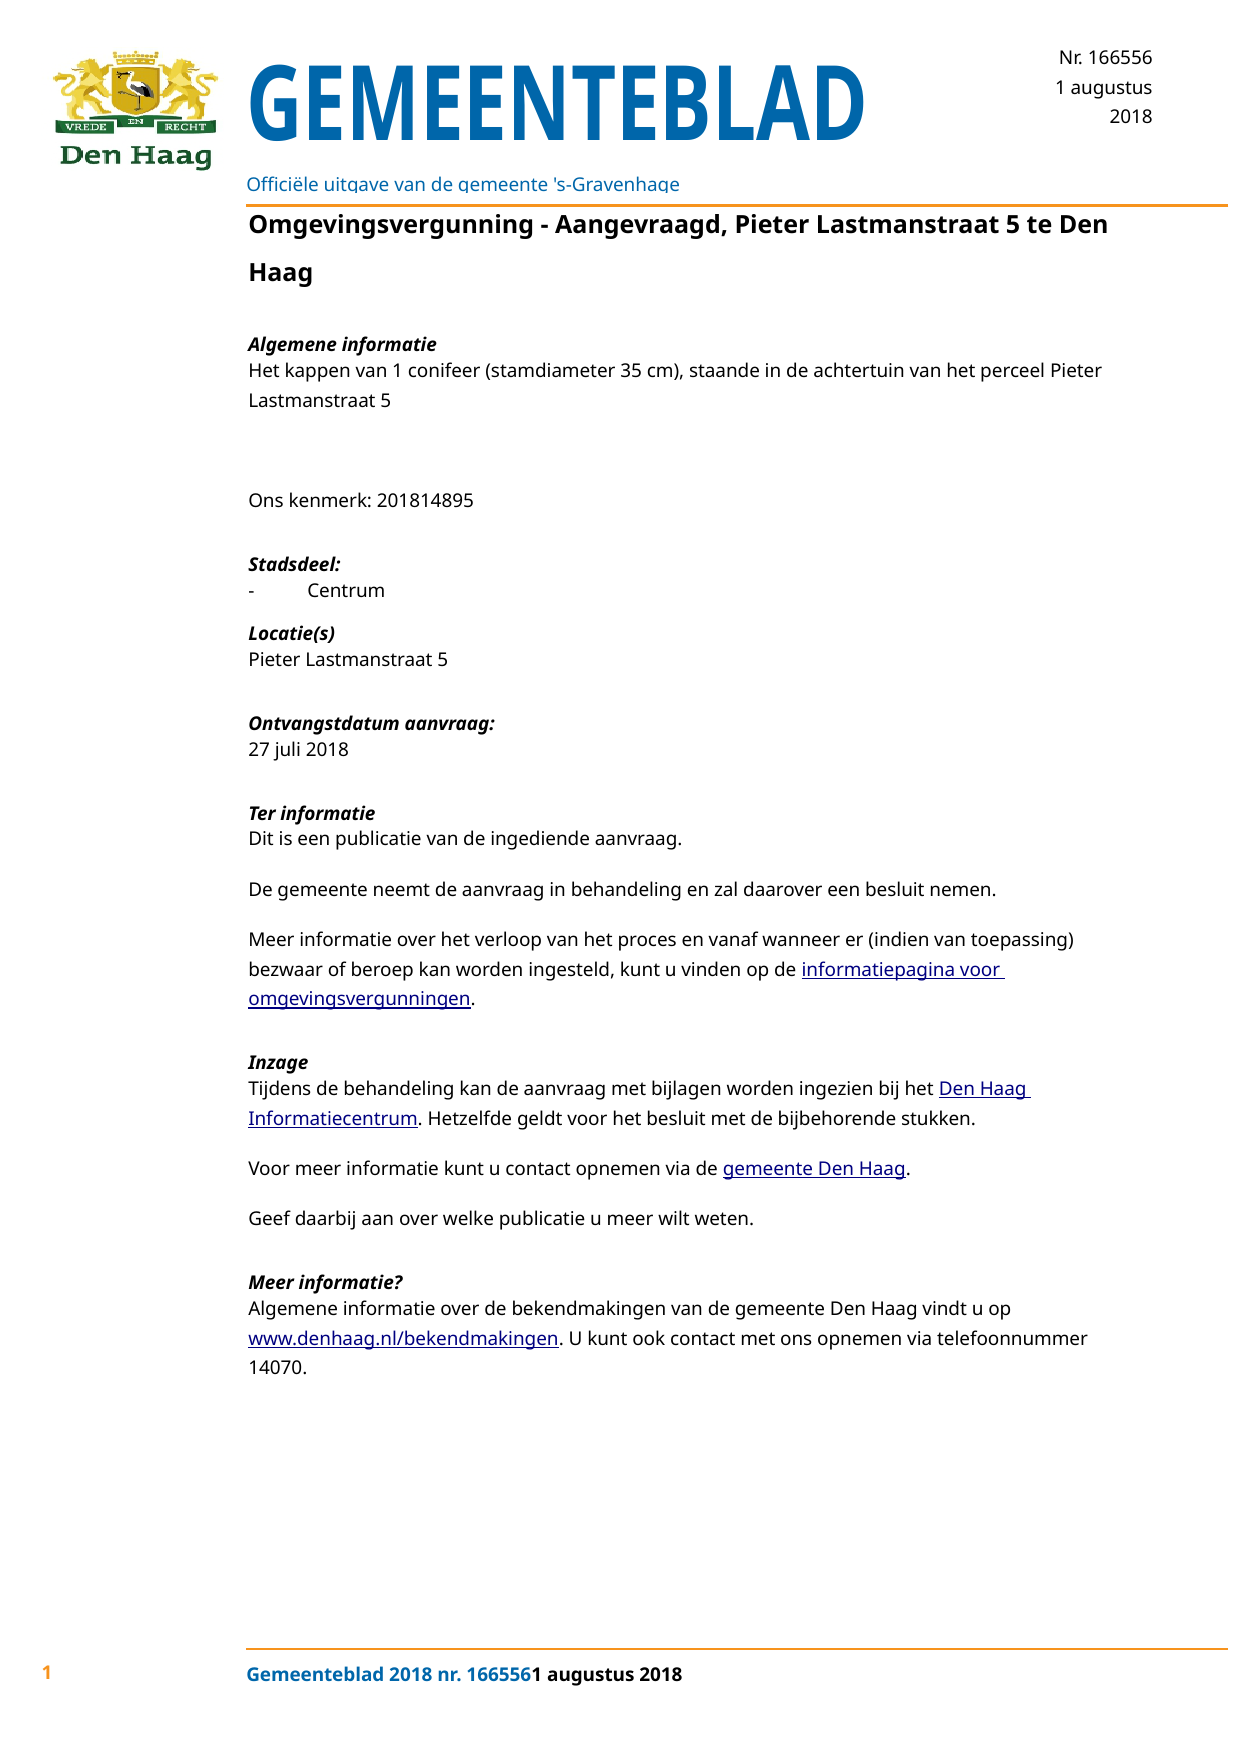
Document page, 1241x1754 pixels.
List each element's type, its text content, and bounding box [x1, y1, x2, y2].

list Centrum [248, 577, 1152, 603]
text De gemeente neemt de aanvraag in behandeling en zal daarover een besluit nemen. [248, 876, 1152, 902]
text Omgevingsvergunning - Aangevraagd, Pieter Lastmanstraat 5 te Den Haag [248, 207, 1152, 288]
text Tijdens de behandeling kan de aanvraag met bijlagen worden ingezien bij het Den Haag Informatiecentrum. Hetzelfde geldt voor het besluit met de bijbehorende stukken. [248, 1075, 1152, 1131]
text Inzage [248, 1049, 1152, 1075]
text Pieter Lastmanstraat 5 [248, 646, 1152, 672]
text Ontvangstdatum aanvraag: [248, 710, 1152, 736]
text Ons kenmerk: 201814895 [248, 488, 1152, 513]
text Geef daarbij aan over welke publicatie u meer wilt weten. [248, 1206, 1152, 1231]
text Stadsdeel: [248, 552, 1152, 577]
text Ter informatie [248, 800, 1152, 826]
text 27 juli 2018 [248, 736, 1152, 762]
text Voor meer informatie kunt u contact opnemen via de gemeente Den Haag. [248, 1155, 1152, 1181]
picture [41, 47, 231, 172]
text Meer informatie over het verloop van het proces en vanaf wanneer er (indien van toepassing) bezwaar of beroep kan worden ingesteld, kunt u vinden op de informatiepagina voor omgevingsvergunningen. [248, 926, 1152, 1011]
text Meer informatie? [248, 1269, 1152, 1295]
text Locatie(s) [248, 620, 1152, 646]
text Het kappen van 1 conifeer (stamdiameter 35 cm), staande in de achtertuin van het perceel Pieter Lastmanstraat 5 [248, 357, 1152, 412]
text Algemene informatie [248, 331, 1152, 357]
text Algemene informatie over de bekendmakingen van de gemeente Den Haag vindt u op www.denhaag.nl/bekendmakingen. U kunt ook contact met ons opnemen via telefoonnummer 14070. [248, 1295, 1152, 1380]
text Dit is een publicatie van de ingediende aanvraag. [248, 826, 1152, 851]
